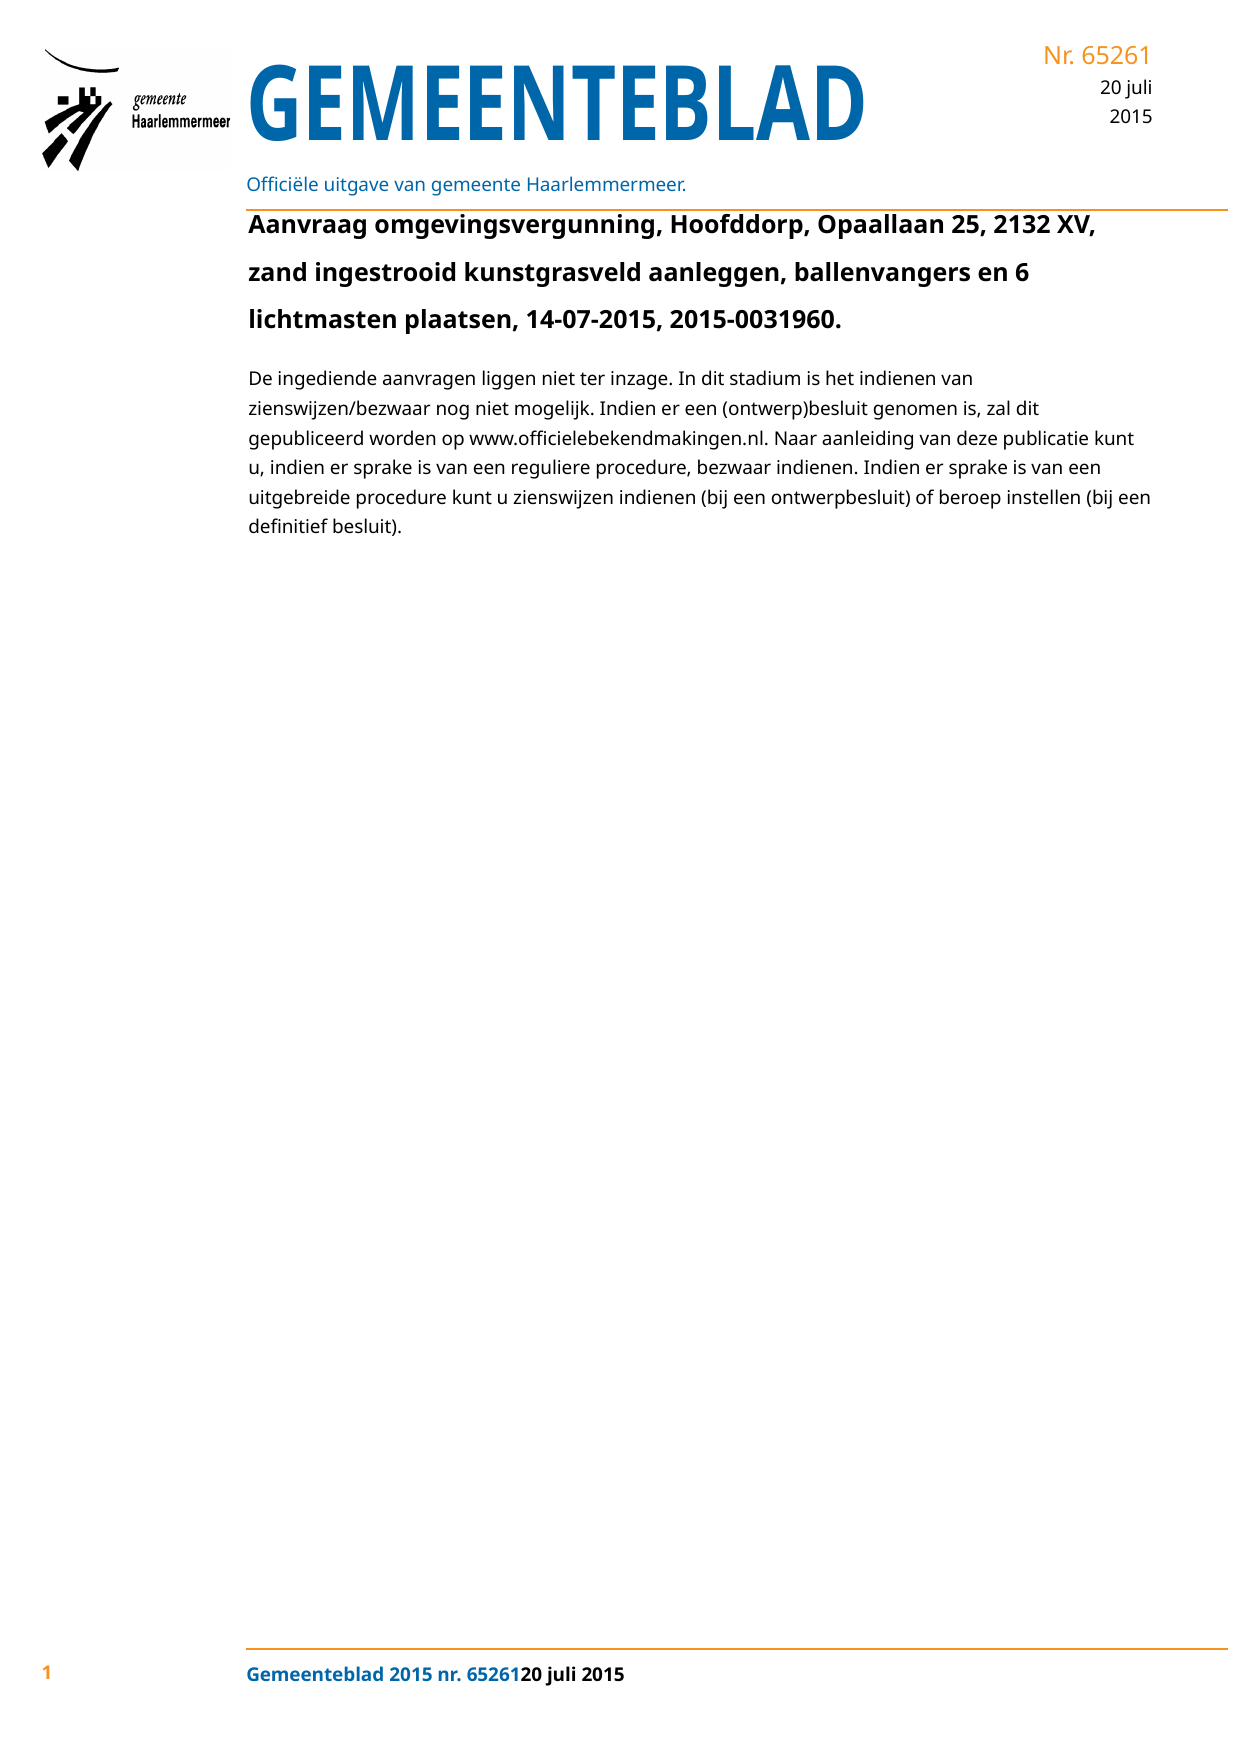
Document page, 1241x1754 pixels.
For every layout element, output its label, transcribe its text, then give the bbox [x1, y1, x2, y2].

text Aanvraag omgevingsvergunning, Hoofddorp, Opaallaan 25, 2132 XV, zand ingestrooid kunstgrasveld aanleggen, ballenvangers en 6 lichtmasten plaatsen, 14-07-2015, 2015-0031960. [248, 211, 1152, 336]
text De ingediende aanvragen liggen niet ter inzage. In dit stadium is het indienen van zienswijzen/bezwaar nog niet mogelijk. Indien er een (ontwerp)besluit genomen is, zal dit gepubliceerd worden op www.officielebekendmakingen.nl. Naar aanleiding van deze publicatie kunt u, indien er sprake is van een reguliere procedure, bezwaar indienen. Indien er sprake is van een uitgebreide procedure kunt u zienswijzen indienen (bij een ontwerpbesluit) of beroep instellen (bij een definitief besluit). [248, 366, 1152, 539]
picture [41, 47, 231, 172]
